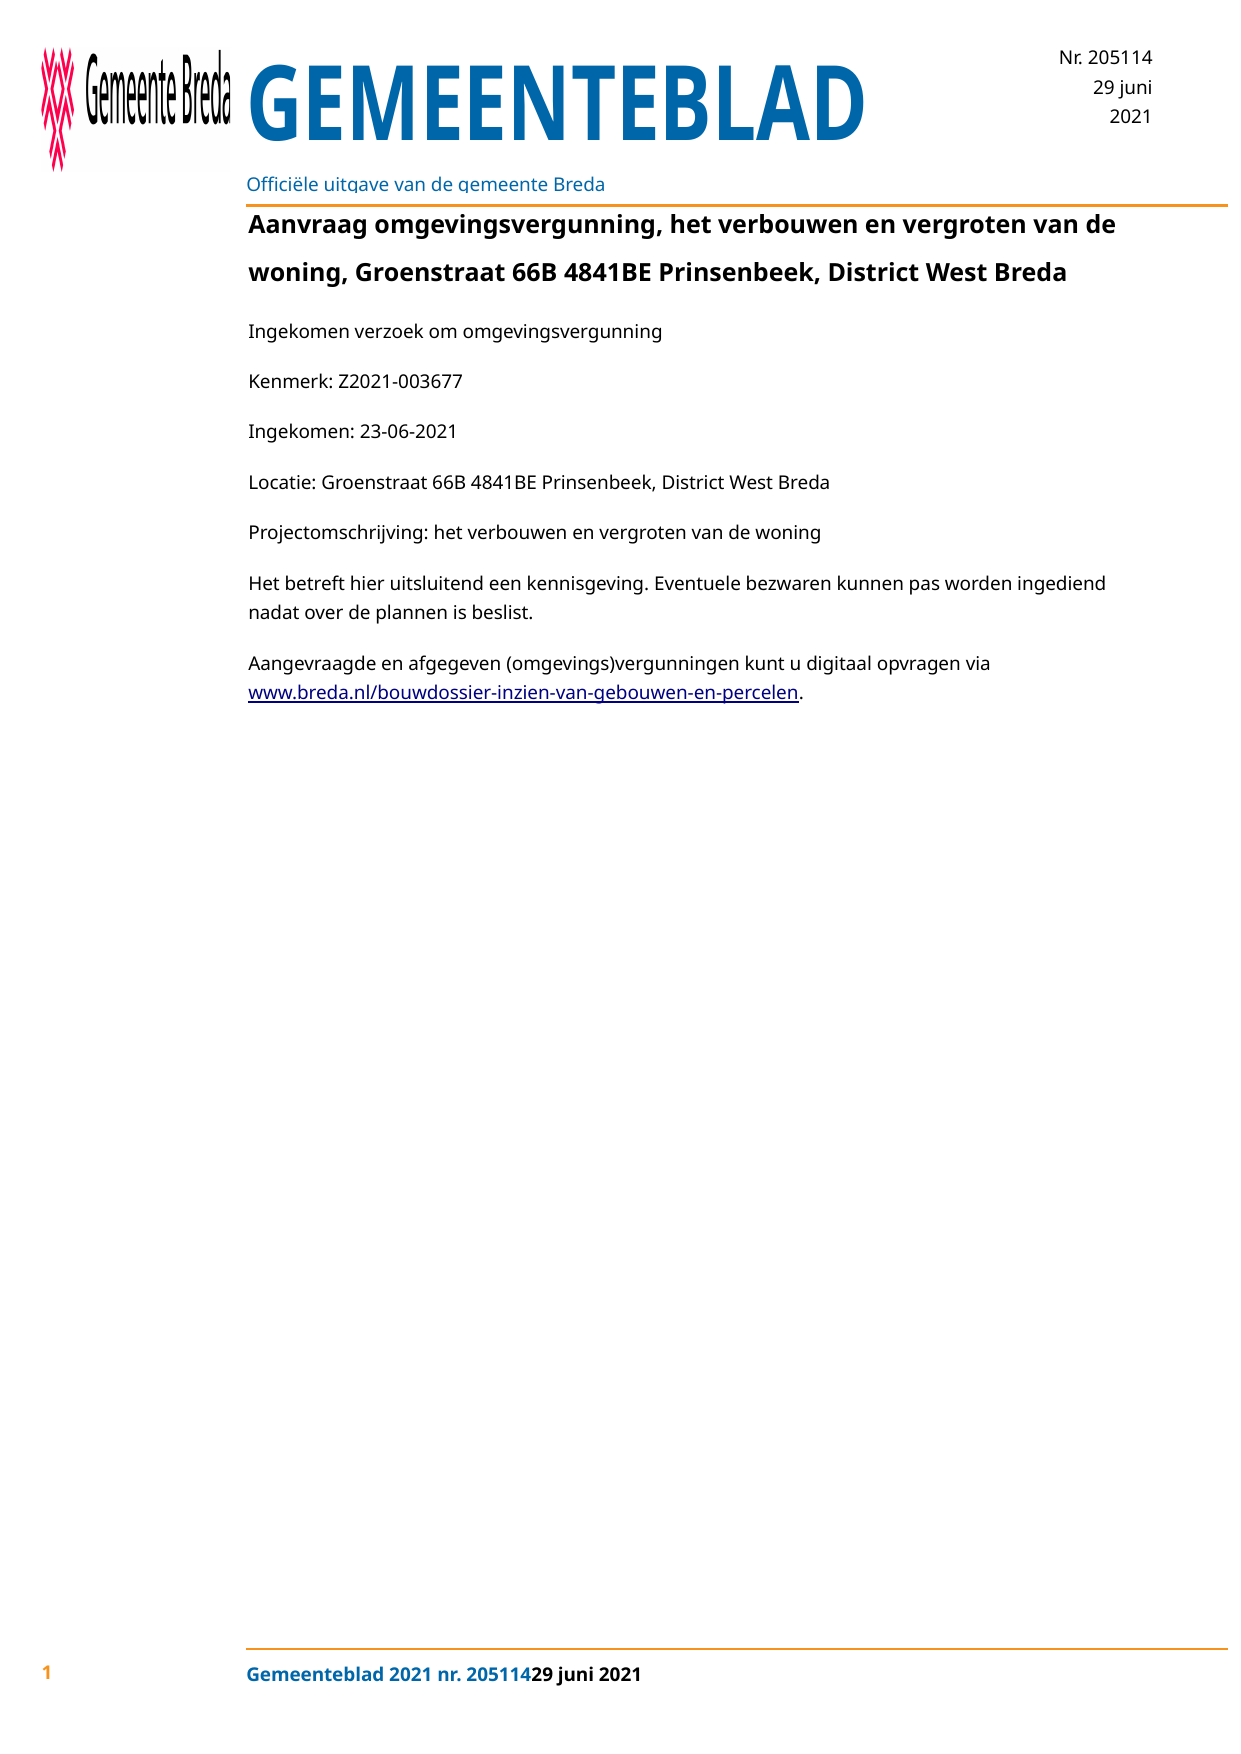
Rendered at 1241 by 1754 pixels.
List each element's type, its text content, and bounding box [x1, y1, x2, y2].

text Ingekomen verzoek om omgevingsvergunning [248, 318, 1152, 344]
picture [41, 47, 231, 172]
text Aangevraagde en afgegeven (omgevings)vergunningen kunt u digitaal opvragen via www.breda.nl/bouwdossier-inzien-van-gebouwen-en-percelen. [248, 650, 1152, 705]
text Aanvraag omgevingsvergunning, het verbouwen en vergroten van de woning, Groenstraat 66B 4841BE Prinsenbeek, District West Breda [248, 207, 1152, 288]
text Projectomschrijving: het verbouwen en vergroten van de woning [248, 519, 1152, 545]
text Ingekomen: 23-06-2021 [248, 419, 1152, 444]
text Locatie: Groenstraat 66B 4841BE Prinsenbeek, District West Breda [248, 469, 1152, 495]
text Kenmerk: Z2021-003677 [248, 368, 1152, 394]
text Het betreft hier uitsluitend een kennisgeving. Eventuele bezwaren kunnen pas worden ingediend nadat over de plannen is beslist. [248, 570, 1152, 625]
